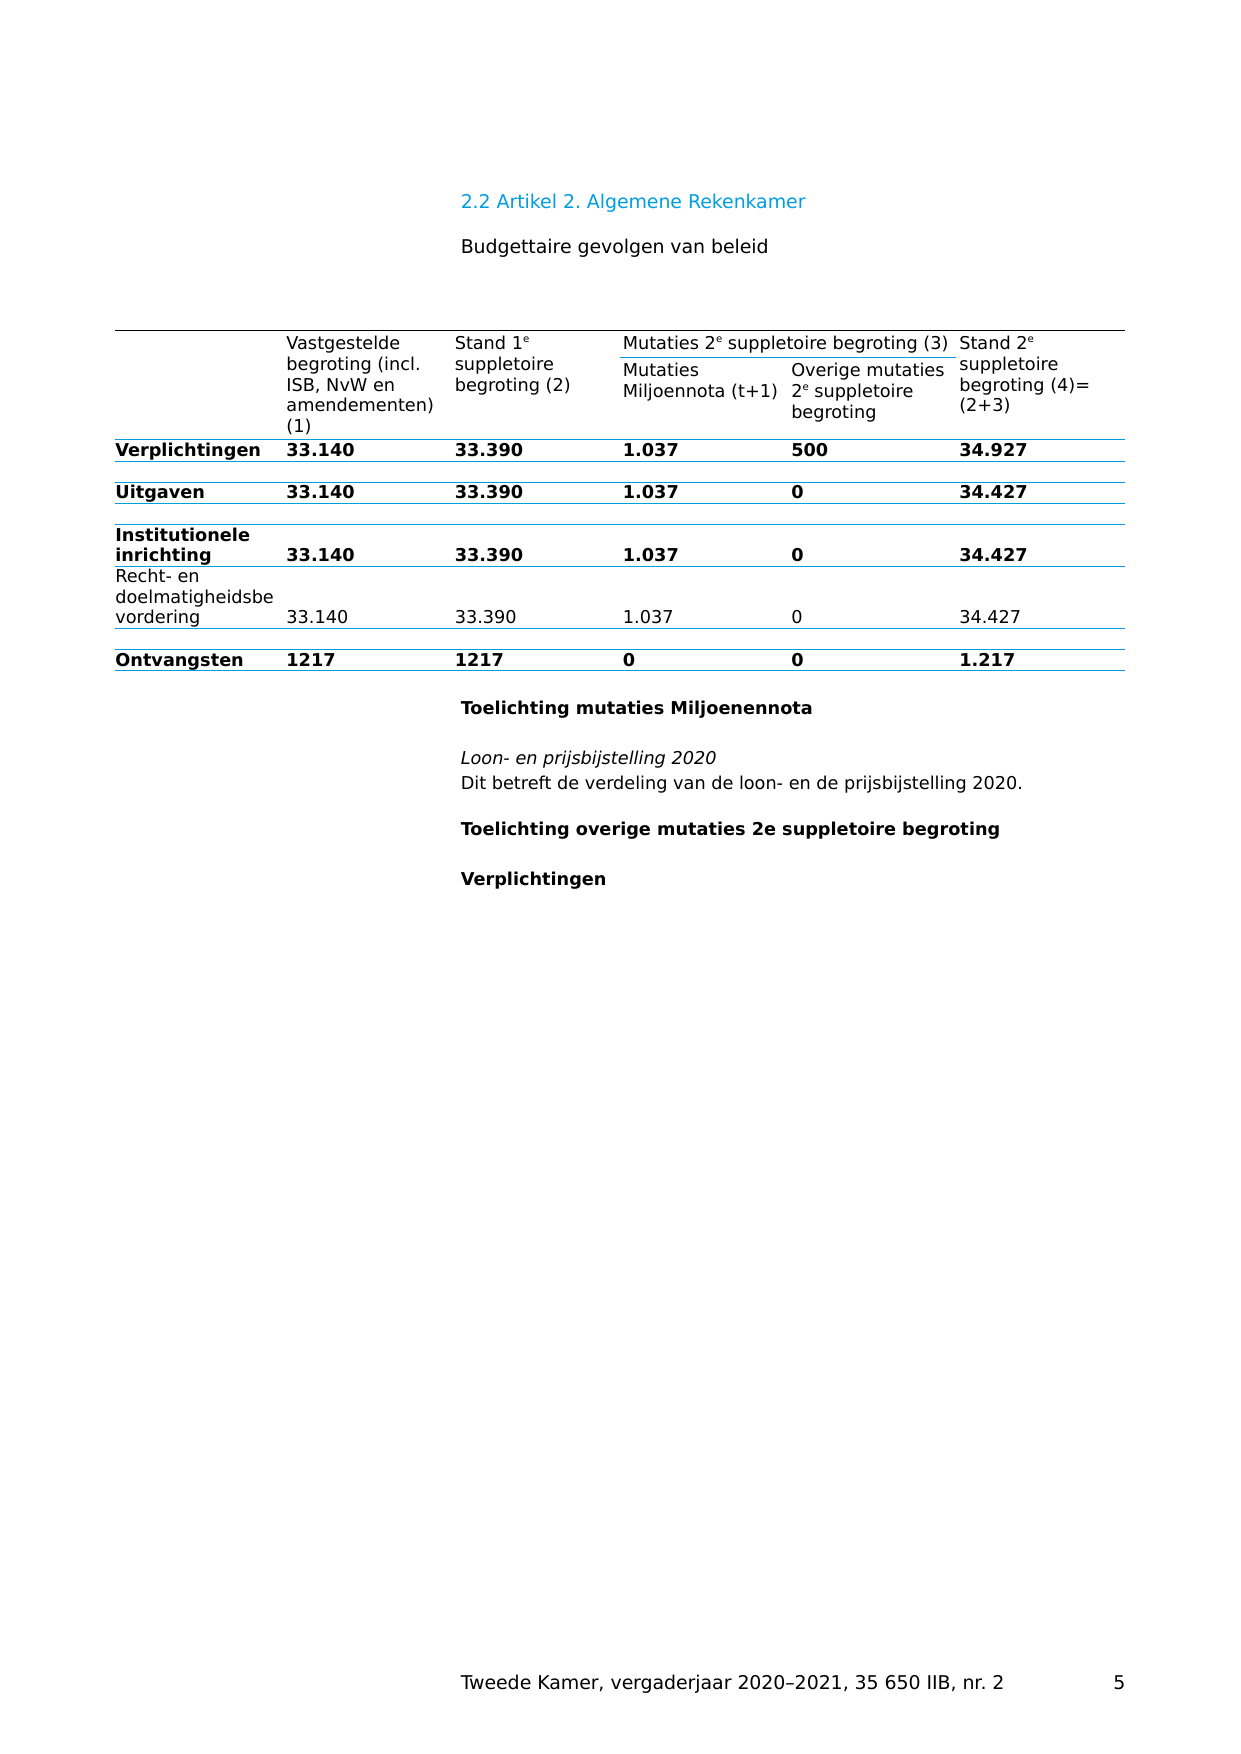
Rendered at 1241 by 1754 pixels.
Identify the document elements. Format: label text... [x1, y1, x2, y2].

table_cell [115, 504, 283, 524]
table_cell 33.140 [283, 483, 452, 503]
table_cell [452, 504, 620, 524]
title Budgettaire gevolgen van beleid [461, 236, 1125, 258]
table_cell [452, 629, 620, 649]
table_cell 33.140 [283, 567, 452, 628]
table_cell 1.037 [620, 525, 788, 566]
table_cell Uitgaven [115, 483, 283, 503]
title 2.2 Artikel 2. Algemene Rekenkamer [461, 191, 1125, 213]
table_cell [620, 462, 788, 482]
table_cell [788, 462, 956, 482]
table_cell Mutaties Miljoennota (t+1) [620, 358, 788, 439]
table_cell Mutaties 2e suppletoire begroting (3) [620, 331, 956, 357]
table_cell Stand 1e suppletoire begroting (2) [452, 331, 620, 439]
table_cell [620, 629, 788, 649]
table_cell 500 [788, 440, 956, 461]
table_cell 0 [620, 650, 788, 670]
table_cell Recht- en doelmatigheidsbevordering [115, 567, 283, 628]
table_cell 34.927 [956, 440, 1125, 461]
table_header Tabel 3 Budgettaire gevolgen van beleid, artikel 2. Algemene Rekenkamer (Tweede suppletoire begroting) (bedragen x € 1.000) [115, 282, 1125, 330]
table_cell 1.037 [620, 483, 788, 503]
table_cell 1.037 [620, 440, 788, 461]
table_cell 1217 [452, 650, 620, 670]
text Dit betreft de verdeling van de loon- en de prijsbijstelling 2020. [461, 771, 1125, 794]
table_cell 33.140 [283, 440, 452, 461]
table_cell [788, 504, 956, 524]
table_cell 33.390 [452, 483, 620, 503]
table_cell 0 [788, 567, 956, 628]
table_cell [115, 462, 283, 482]
table_cell [283, 462, 452, 482]
table_cell [283, 629, 452, 649]
table_cell Vastgestelde begroting (incl. ISB, NvW en amendementen)(1) [283, 331, 452, 439]
table_cell [452, 462, 620, 482]
table_cell 0 [788, 650, 956, 670]
table_cell [956, 629, 1125, 649]
text Loon- en prijsbijstelling 2020 [461, 746, 1125, 769]
table_cell [788, 629, 956, 649]
table_cell 34.427 [956, 525, 1125, 566]
table_cell 1.037 [620, 567, 788, 628]
table_cell 33.390 [452, 440, 620, 461]
table_cell 0 [788, 483, 956, 503]
table_cell Stand 2e suppletoire begroting (4)= (2+3) [956, 331, 1125, 439]
text Verplichtingen [461, 867, 1125, 890]
table_cell 1.217 [956, 650, 1125, 670]
table_cell Overige mutaties 2e suppletoire begroting [788, 358, 956, 439]
table_cell Institutionele inrichting [115, 525, 283, 566]
table_cell Verplichtingen [115, 440, 283, 461]
table_cell 34.427 [956, 483, 1125, 503]
table_cell Ontvangsten [115, 650, 283, 670]
table_cell [956, 504, 1125, 524]
table_cell [283, 504, 452, 524]
table_cell 0 [788, 525, 956, 566]
table_cell 33.390 [452, 567, 620, 628]
table_cell 33.140 [283, 525, 452, 566]
table_cell [115, 629, 283, 649]
table_cell 33.390 [452, 525, 620, 566]
table_cell 1217 [283, 650, 452, 670]
text Toelichting mutaties Miljoenennota [461, 696, 1125, 719]
table_cell [956, 462, 1125, 482]
table_cell [620, 504, 788, 524]
text Toelichting overige mutaties 2e suppletoire begroting [461, 817, 1125, 840]
table_cell [115, 331, 283, 439]
table_cell 34.427 [956, 567, 1125, 628]
